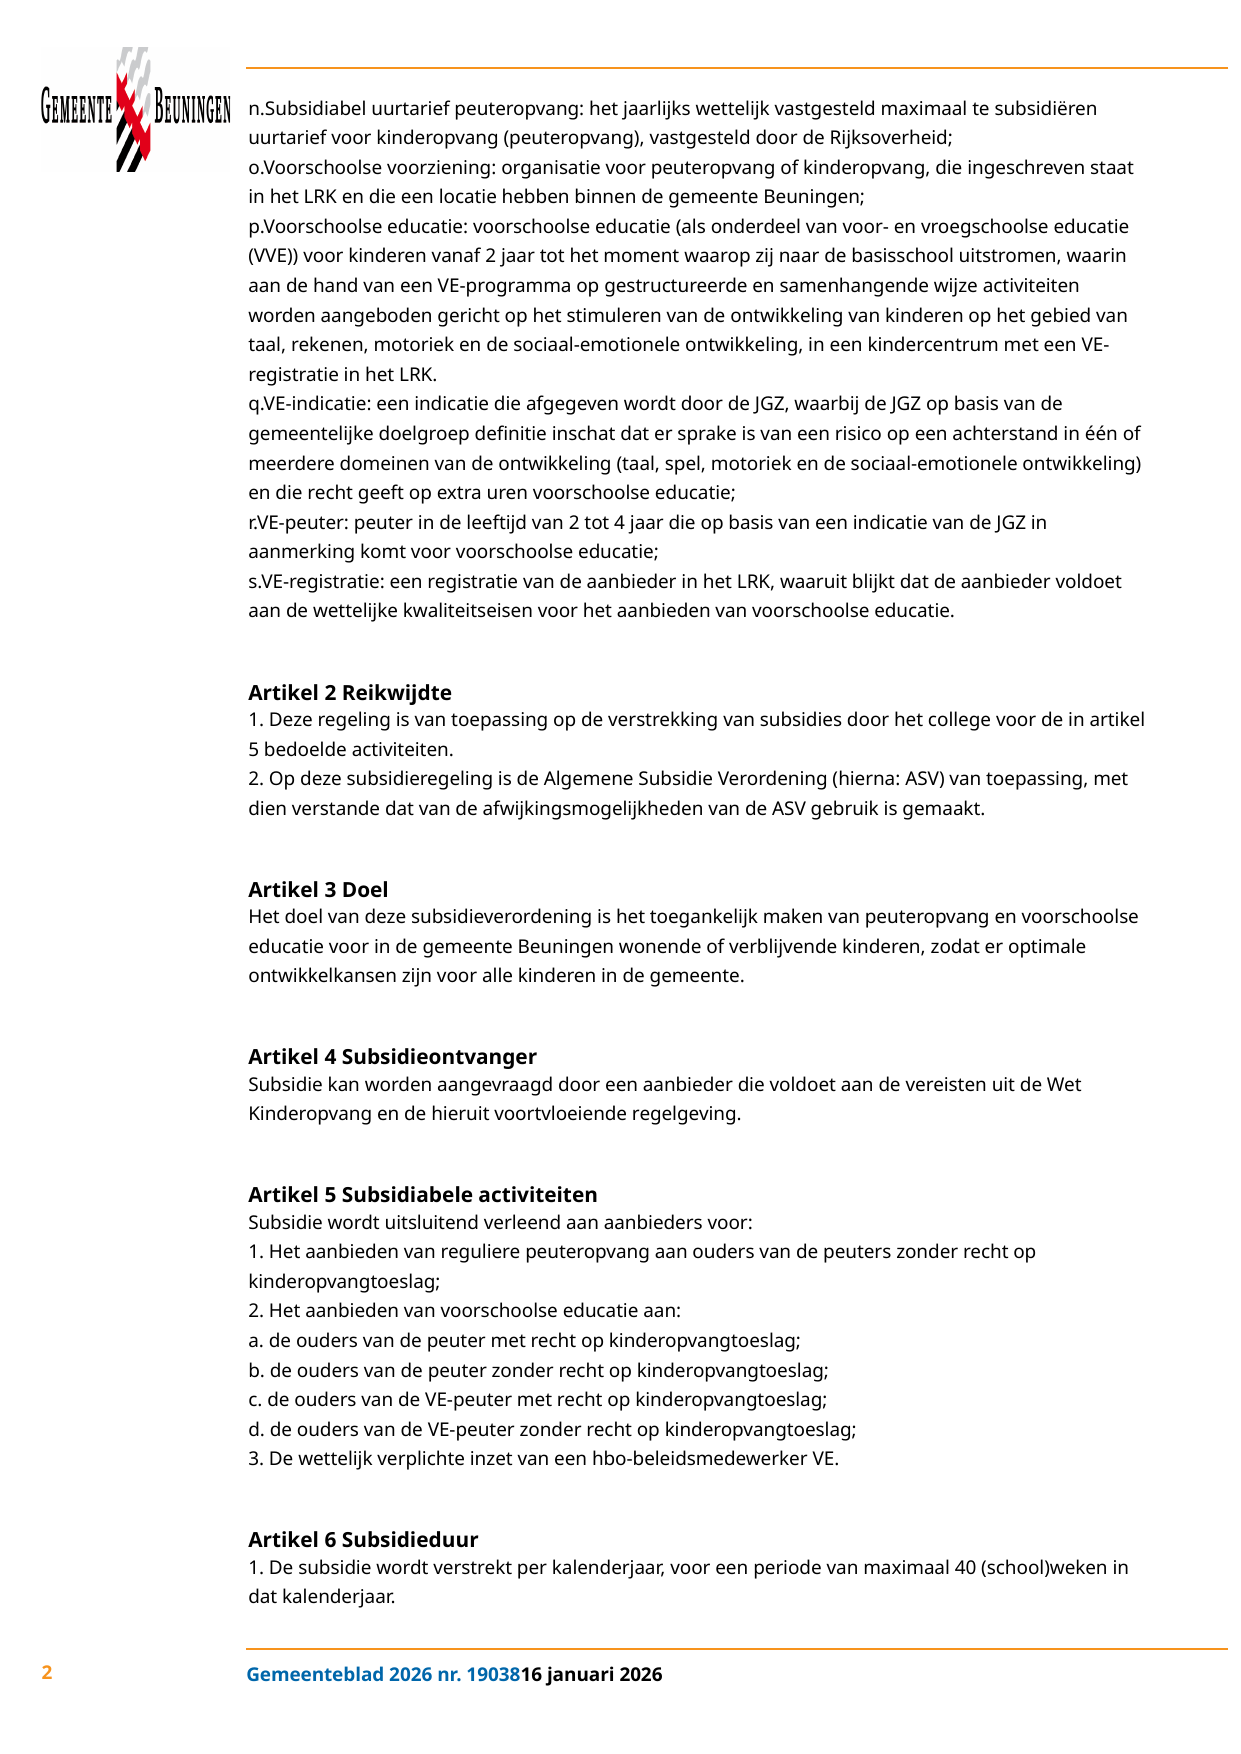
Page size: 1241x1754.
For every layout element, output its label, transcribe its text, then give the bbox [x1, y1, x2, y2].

text d. de ouders van de VE-peuter zonder recht op kinderopvangtoeslag; [248, 1416, 1152, 1442]
text r.VE-peuter: peuter in de leeftijd van 2 tot 4 jaar die op basis van een indicatie van de JGZ in aanmerking komt voor voorschoolse educatie; [248, 509, 1152, 564]
text dat kalenderjaar. [248, 1584, 1152, 1609]
text Artikel 4 Subsidieontvanger [248, 1042, 1152, 1071]
text Artikel 5 Subsidiabele activiteiten [248, 1181, 1152, 1209]
text 2. Het aanbieden van voorschoolse educatie aan: [248, 1298, 1152, 1323]
text Artikel 2 Reikwijdte [248, 678, 1152, 706]
text 1. Het aanbieden van reguliere peuteropvang aan ouders van de peuters zonder recht op kinderopvangtoeslag; [248, 1238, 1152, 1294]
text Artikel 6 Subsidieduur [248, 1526, 1152, 1554]
text c. de ouders van de VE-peuter met recht op kinderopvangtoeslag; [248, 1386, 1152, 1412]
text b. de ouders van de peuter zonder recht op kinderopvangtoeslag; [248, 1357, 1152, 1383]
text 1. De subsidie wordt verstrekt per kalenderjaar, voor een periode van maximaal 40 (school)weken in [248, 1554, 1152, 1580]
text 3. De wettelijk verplichte inzet van een hbo-beleidsmedewerker VE. [248, 1446, 1152, 1471]
text Subsidie wordt uitsluitend verleend aan aanbieders voor: [248, 1209, 1152, 1235]
text n.Subsidiabel uurtarief peuteropvang: het jaarlijks wettelijk vastgesteld maximaal te subsidiëren uurtarief voor kinderopvang (peuteropvang), vastgesteld door de Rijksoverheid; [248, 95, 1152, 150]
text s.VE-registratie: een registratie van de aanbieder in het LRK, waaruit blijkt dat de aanbieder voldoet aan de wettelijke kwaliteitseisen voor het aanbieden van voorschoolse educatie. [248, 568, 1152, 623]
text 1. Deze regeling is van toepassing op de verstrekking van subsidies door het college voor de in artikel 5 bedoelde activiteiten. [248, 706, 1152, 761]
text a. de ouders van de peuter met recht op kinderopvangtoeslag; [248, 1327, 1152, 1353]
picture [41, 47, 231, 172]
text q.VE-indicatie: een indicatie die afgegeven wordt door de JGZ, waarbij de JGZ op basis van de gemeentelijke doelgroep definitie inschat dat er sprake is van een risico op een achterstand in één of meerdere domeinen van de ontwikkeling (taal, spel, motoriek en de sociaal-emotionele ontwikkeling) en die recht geeft op extra uren voorschoolse educatie; [248, 391, 1152, 505]
text Subsidie kan worden aangevraagd door een aanbieder die voldoet aan de vereisten uit de Wet Kinderopvang en de hieruit voortvloeiende regelgeving. [248, 1071, 1152, 1126]
text o.Voorschoolse voorziening: organisatie voor peuteropvang of kinderopvang, die ingeschreven staat in het LRK en die een locatie hebben binnen de gemeente Beuningen; [248, 154, 1152, 209]
text Het doel van deze subsidieverordening is het toegankelijk maken van peuteropvang en voorschoolse educatie voor in de gemeente Beuningen wonende of verblijvende kinderen, zodat er optimale ontwikkelkansen zijn voor alle kinderen in de gemeente. [248, 903, 1152, 988]
text Artikel 3 Doel [248, 875, 1152, 903]
text 2. Op deze subsidieregeling is de Algemene Subsidie Verordening (hierna: ASV) van toepassing, met dien verstande dat van de afwijkingsmogelijkheden van de ASV gebruik is gemaakt. [248, 765, 1152, 821]
text p.Voorschoolse educatie: voorschoolse educatie (als onderdeel van voor- en vroegschoolse educatie (VVE)) voor kinderen vanaf 2 jaar tot het moment waarop zij naar de basisschool uitstromen, waarin aan de hand van een VE-programma op gestructureerde en samenhangende wijze activiteiten worden aangeboden gericht op het stimuleren van de ontwikkeling van kinderen op het gebied van taal, rekenen, motoriek en de sociaal-emotionele ontwikkeling, in een kindercentrum met een VE-registratie in het LRK. [248, 213, 1152, 387]
